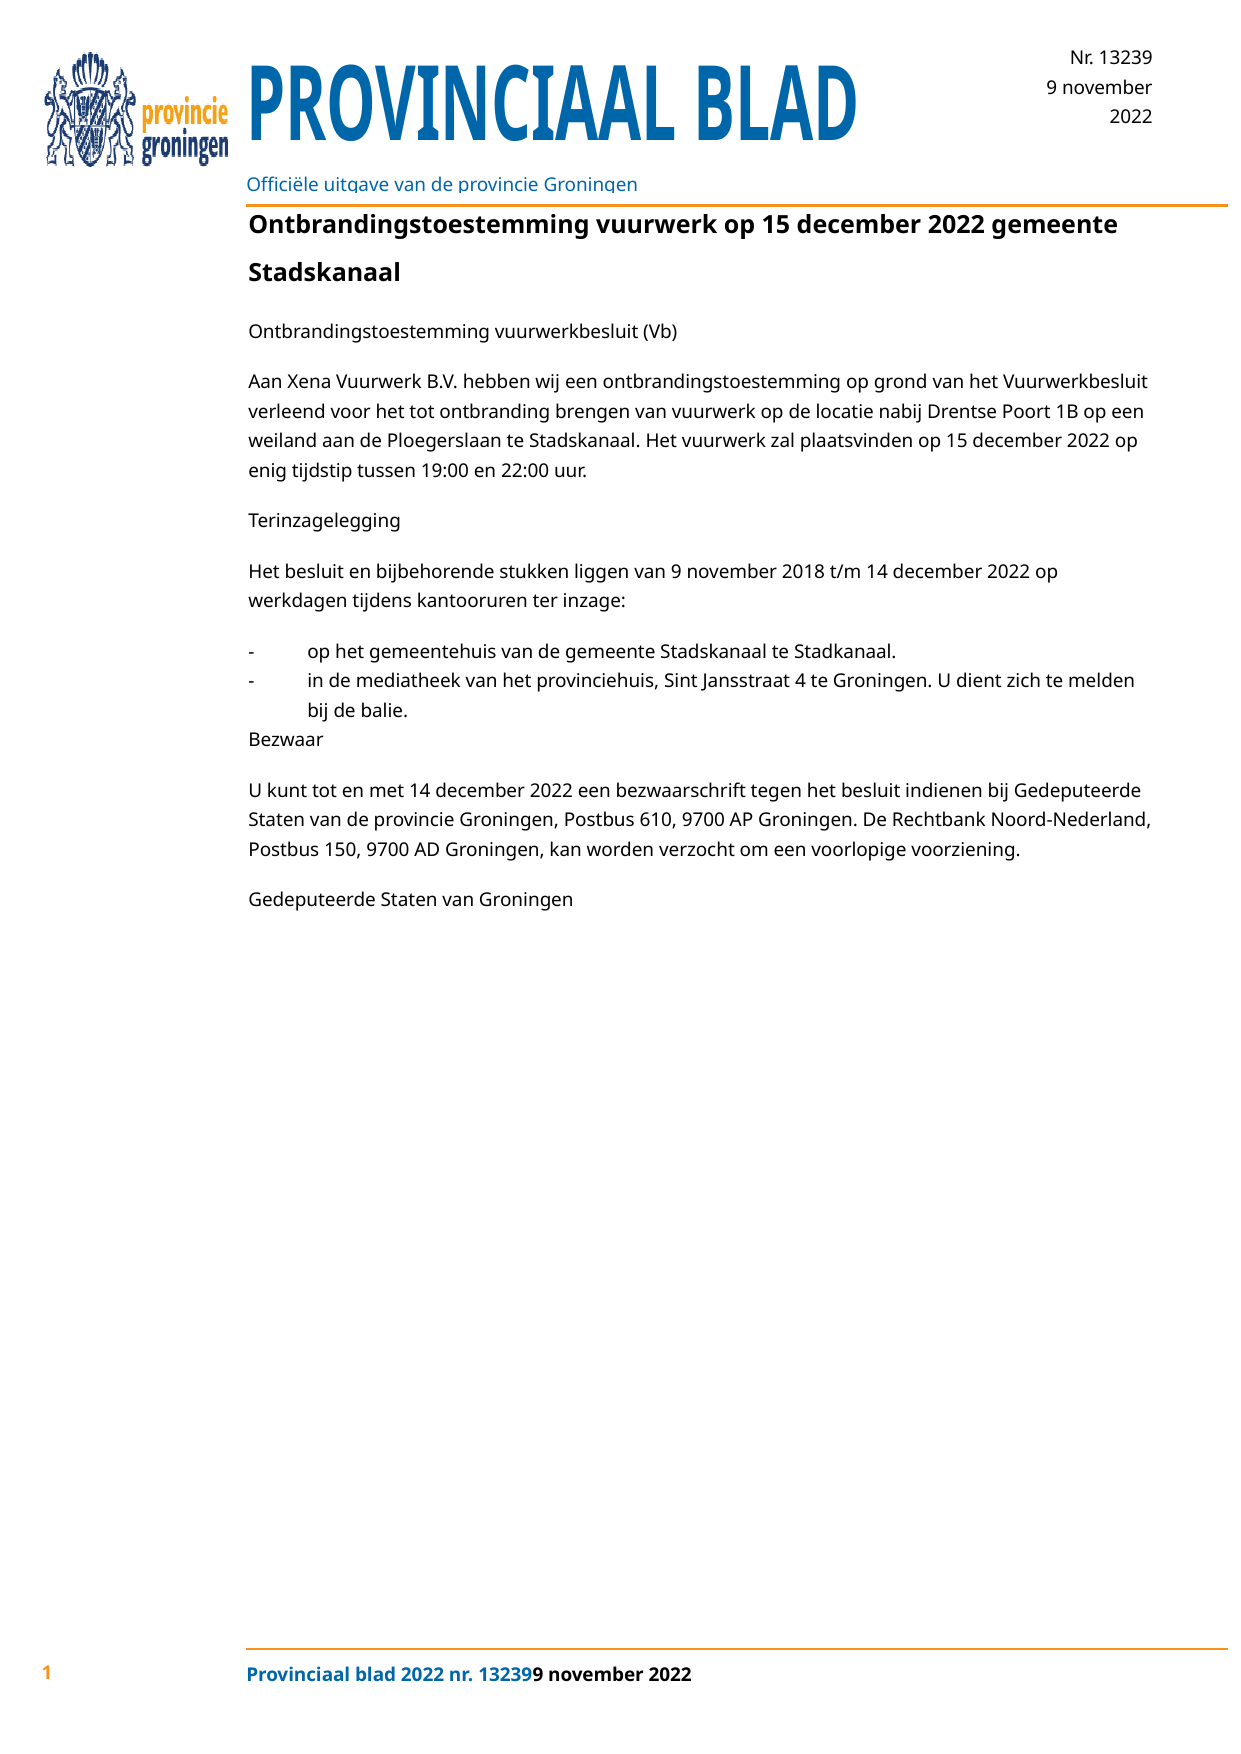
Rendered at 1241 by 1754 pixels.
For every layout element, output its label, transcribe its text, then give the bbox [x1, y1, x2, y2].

list in de mediatheek van het provinciehuis, Sint Jansstraat 4 te Groningen. U dient zich te melden bij de balie. [248, 667, 1152, 723]
text Aan Xena Vuurwerk B.V. hebben wij een ontbrandingstoestemming op grond van het Vuurwerkbesluit verleend voor het tot ontbranding brengen van vuurwerk op de locatie nabij Drentse Poort 1B op een weiland aan de Ploegerslaan te Stadskanaal. Het vuurwerk zal plaatsvinden op 15 december 2022 op enig tijdstip tussen 19:00 en 22:00 uur. [248, 368, 1152, 483]
picture [41, 47, 231, 172]
text U kunt tot en met 14 december 2022 een bezwaarschrift tegen het besluit indienen bij Gedeputeerde Staten van de provincie Groningen, Postbus 610, 9700 AP Groningen. De Rechtbank Noord-Nederland, Postbus 150, 9700 AD Groningen, kan worden verzocht om een voorlopige voorziening. [248, 777, 1152, 862]
text Terinzagelegging [248, 507, 1152, 533]
text Het besluit en bijbehorende stukken liggen van 9 november 2018 t/m 14 december 2022 op werkdagen tijdens kantooruren ter inzage: [248, 558, 1152, 613]
text Gedeputeerde Staten van Groningen [248, 887, 1152, 912]
text Ontbrandingstoestemming vuurwerk op 15 december 2022 gemeente Stadskanaal [248, 207, 1152, 288]
list op het gemeentehuis van de gemeente Stadskanaal te Stadkanaal. [248, 638, 1152, 664]
text Bezwaar [248, 727, 1152, 752]
text Ontbrandingstoestemming vuurwerkbesluit (Vb) [248, 318, 1152, 344]
